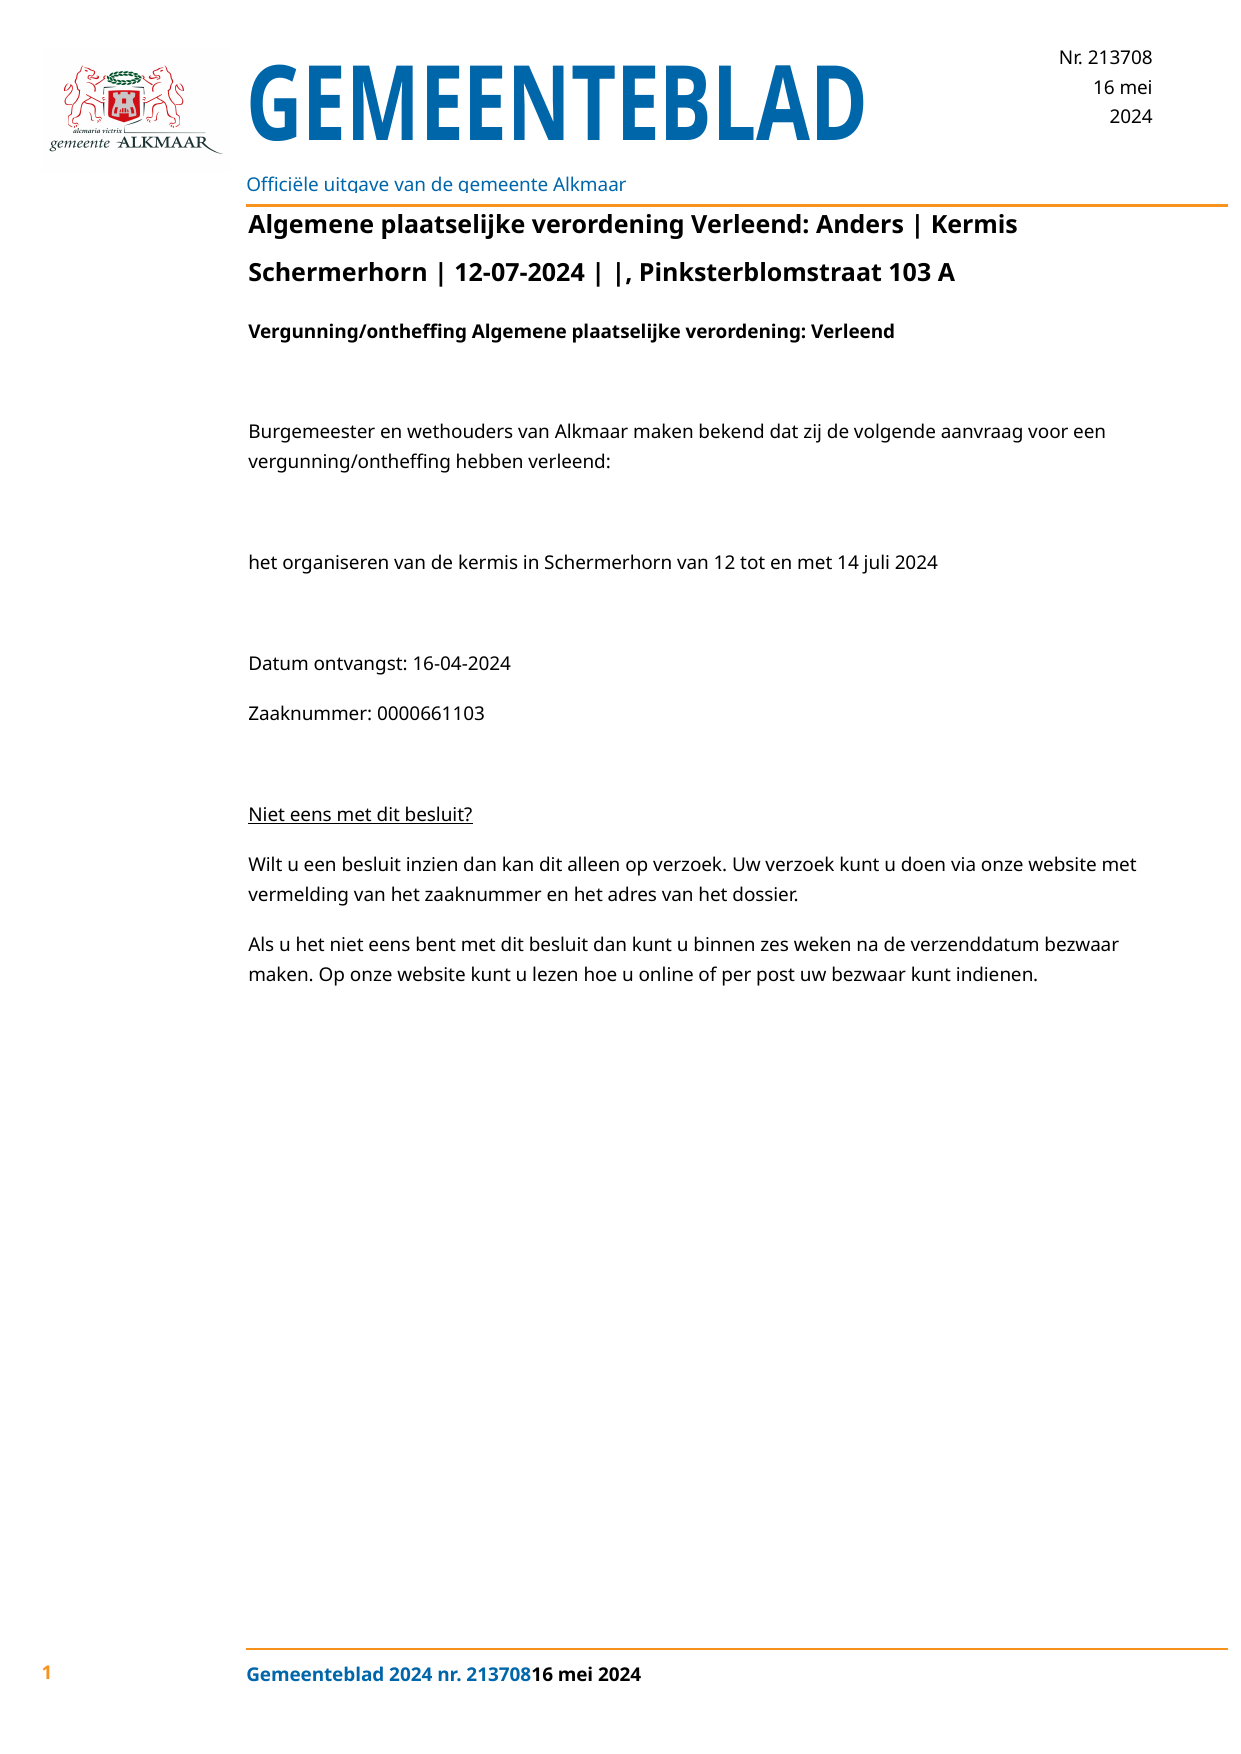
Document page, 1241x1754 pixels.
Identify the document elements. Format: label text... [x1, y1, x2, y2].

text Niet eens met dit besluit? [248, 801, 1152, 827]
text Als u het niet eens bent met dit besluit dan kunt u binnen zes weken na de verzenddatum bezwaar maken. Op onze website kunt u lezen hoe u online of per post uw bezwaar kunt indienen. [248, 932, 1152, 987]
text Wilt u een besluit inzien dan kan dit alleen op verzoek. Uw verzoek kunt u doen via onze website met vermelding van het zaaknummer en het adres van het dossier. [248, 852, 1152, 907]
text Vergunning/ontheffing Algemene plaatselijke verordening: Verleend [248, 318, 1152, 344]
text Burgemeester en wethouders van Alkmaar maken bekend dat zij de volgende aanvraag voor een vergunning/ontheffing hebben verleend: [248, 419, 1152, 474]
text Algemene plaatselijke verordening Verleend: Anders | Kermis Schermerhorn | 12-07-2024 | |, Pinksterblomstraat 103 A [248, 207, 1152, 288]
text het organiseren van de kermis in Schermerhorn van 12 tot en met 14 juli 2024 [248, 549, 1152, 575]
picture [41, 47, 231, 172]
text Datum ontvangst: 16-04-2024 [248, 650, 1152, 676]
text Zaaknummer: 0000661103 [248, 700, 1152, 726]
